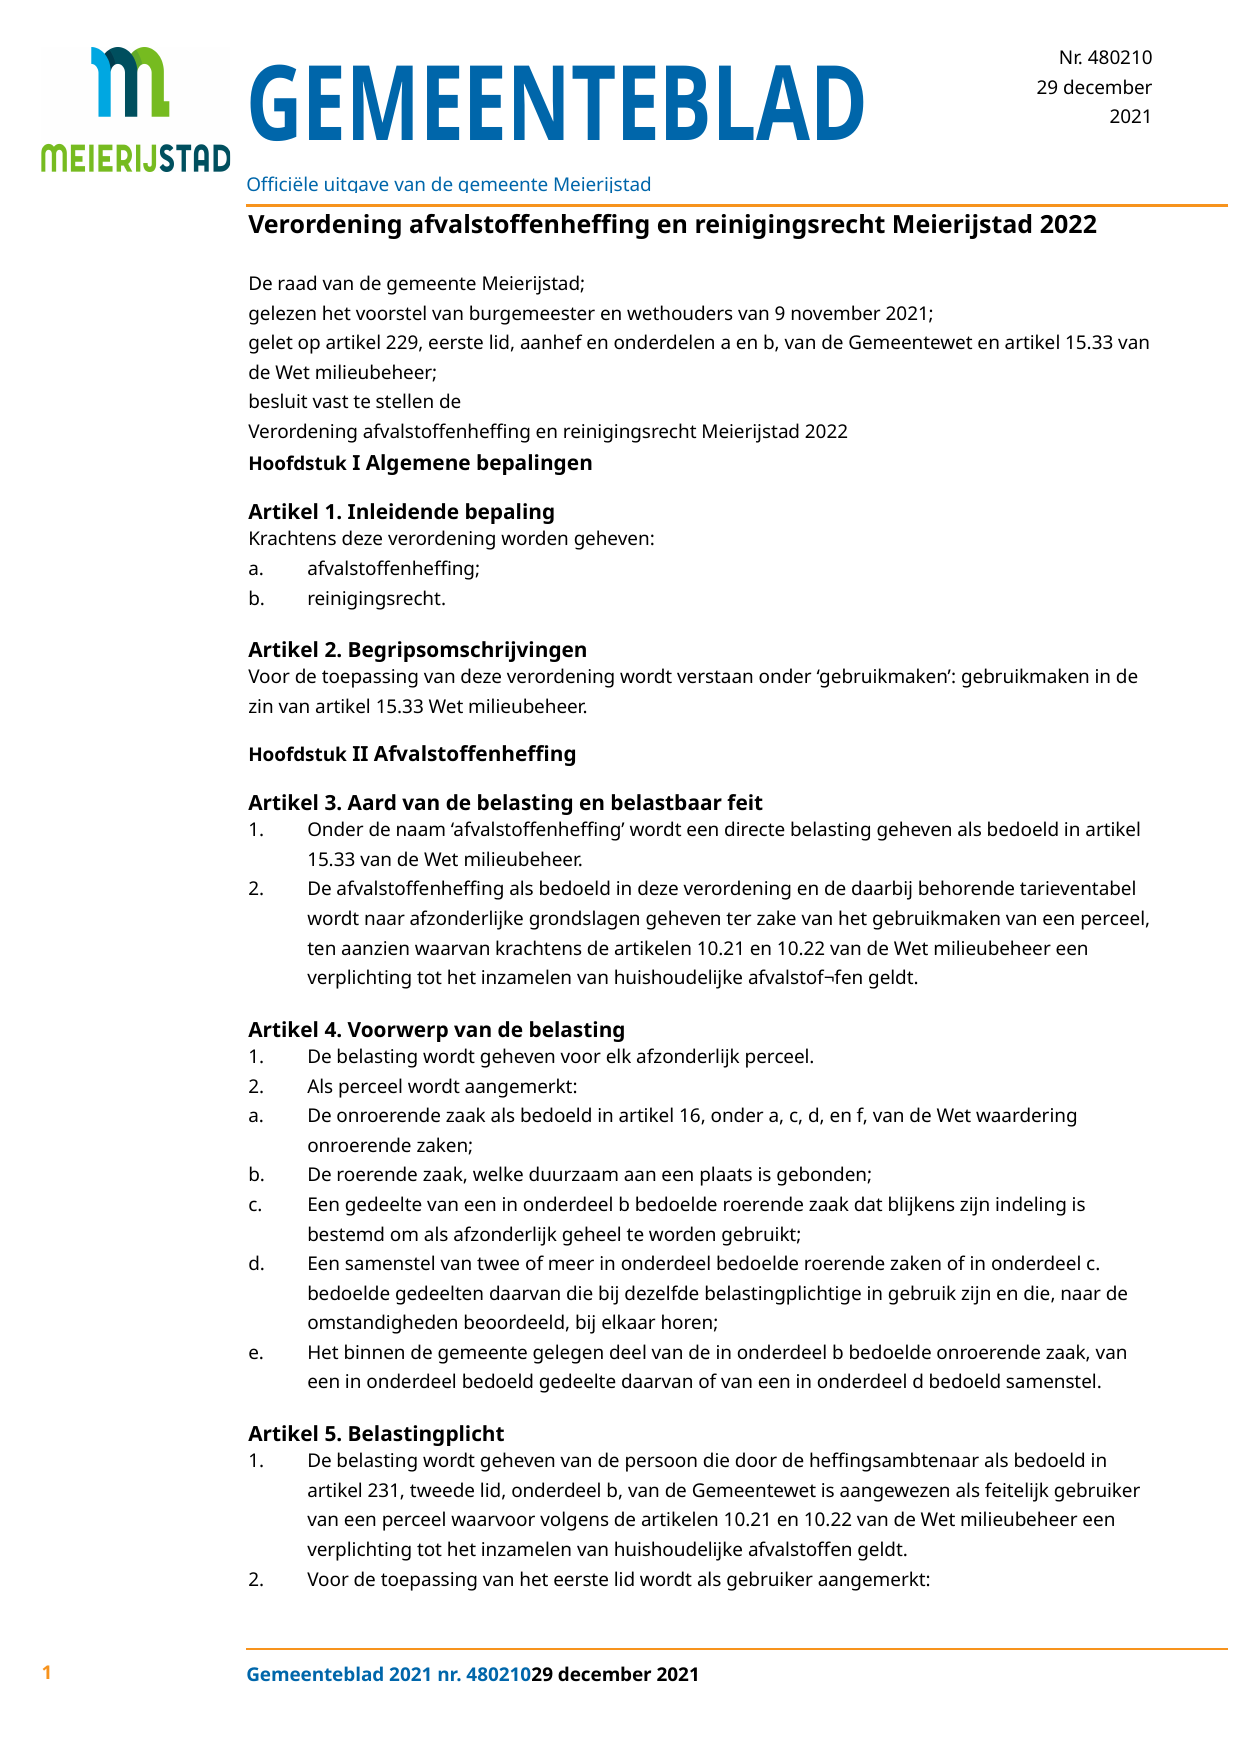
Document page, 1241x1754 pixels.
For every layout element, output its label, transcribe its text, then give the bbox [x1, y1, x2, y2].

text gelezen het voorstel van burgemeester en wethouders van 9 november 2021; [248, 300, 1152, 326]
list Een samenstel van twee of meer in onderdeel bedoelde roerende zaken of in onderdeel c. bedoelde gedeelten daarvan die bij dezelfde belastingplichtige in gebruik zijn en die, naar de omstandigheden beoordeeld, bij elkaar horen; [248, 1250, 1152, 1335]
list Een gedeelte van een in onderdeel b bedoelde roerende zaak dat blijkens zijn indeling is bestemd om als afzonderlijk geheel te worden gebruikt; [248, 1191, 1152, 1246]
text Artikel 5. Belastingplicht [248, 1419, 1152, 1447]
text Krachtens deze verordening worden geheven: [248, 526, 1152, 551]
text Hoofdstuk I Algemene bepalingen [248, 448, 1152, 476]
list Onder de naam ‘afvalstoffenheffing’ wordt een directe belasting geheven als bedoeld in artikel 15.33 van de Wet milieubeheer. [248, 816, 1152, 872]
list De belasting wordt geheven voor elk afzonderlijk perceel. [248, 1043, 1152, 1069]
list Als perceel wordt aangemerkt: [248, 1073, 1152, 1098]
text Artikel 3. Aard van de belasting en belastbaar feit [248, 788, 1152, 816]
text Artikel 1. Inleidende bepaling [248, 497, 1152, 526]
picture [41, 47, 231, 172]
text besluit vast te stellen de [248, 389, 1152, 414]
text Hoofdstuk II Afvalstoffenheffing [248, 739, 1152, 767]
text gelet op artikel 229, eerste lid, aanhef en onderdelen a en b, van de Gemeentewet en artikel 15.33 van de Wet milieubeheer; [248, 329, 1152, 385]
list reinigingsrecht. [248, 585, 1152, 610]
list De belasting wordt geheven van de persoon die door de heffingsambtenaar als bedoeld in artikel 231, tweede lid, onderdeel b, van de Gemeentewet is aangewezen als feitelijk gebruiker van een perceel waarvoor volgens de artikelen 10.21 en 10.22 van de Wet milieubeheer een verplichting tot het inzamelen van huishoudelijke afvalstoffen geldt. [248, 1447, 1152, 1562]
text Artikel 2. Begripsomschrijvingen [248, 635, 1152, 663]
list Voor de toepassing van het eerste lid wordt als gebruiker aangemerkt: [248, 1566, 1152, 1592]
list afvalstoffenheffing; [248, 555, 1152, 581]
list De afvalstoffenheffing als bedoeld in deze verordening en de daarbij behorende tarieventabel wordt naar afzonderlijke grondslagen geheven ter zake van het gebruikmaken van een perceel, ten aanzien waarvan krachtens de artikelen 10.21 en 10.22 van de Wet milieubeheer een verplichting tot het inzamelen van huishoudelijke afvalstof¬fen geldt. [248, 876, 1152, 990]
text Artikel 4. Voorwerp van de belasting [248, 1015, 1152, 1043]
list Het binnen de gemeente gelegen deel van de in onderdeel b bedoelde onroerende zaak, van een in onderdeel bedoeld gedeelte daarvan of van een in onderdeel d bedoeld samenstel. [248, 1339, 1152, 1394]
list De roerende zaak, welke duurzaam aan een plaats is gebonden; [248, 1162, 1152, 1187]
text Voor de toepassing van deze verordening wordt verstaan onder ‘gebruikmaken’: gebruikmaken in de zin van artikel 15.33 Wet milieubeheer. [248, 663, 1152, 719]
text Verordening afvalstoffenheffing en reinigingsrecht Meierijstad 2022 [248, 207, 1152, 241]
text Verordening afvalstoffenheffing en reinigingsrecht Meierijstad 2022 [248, 418, 1152, 444]
list De onroerende zaak als bedoeld in artikel 16, onder a, c, d, en f, van de Wet waardering onroerende zaken; [248, 1102, 1152, 1158]
text De raad van de gemeente Meierijstad; [248, 270, 1152, 296]
